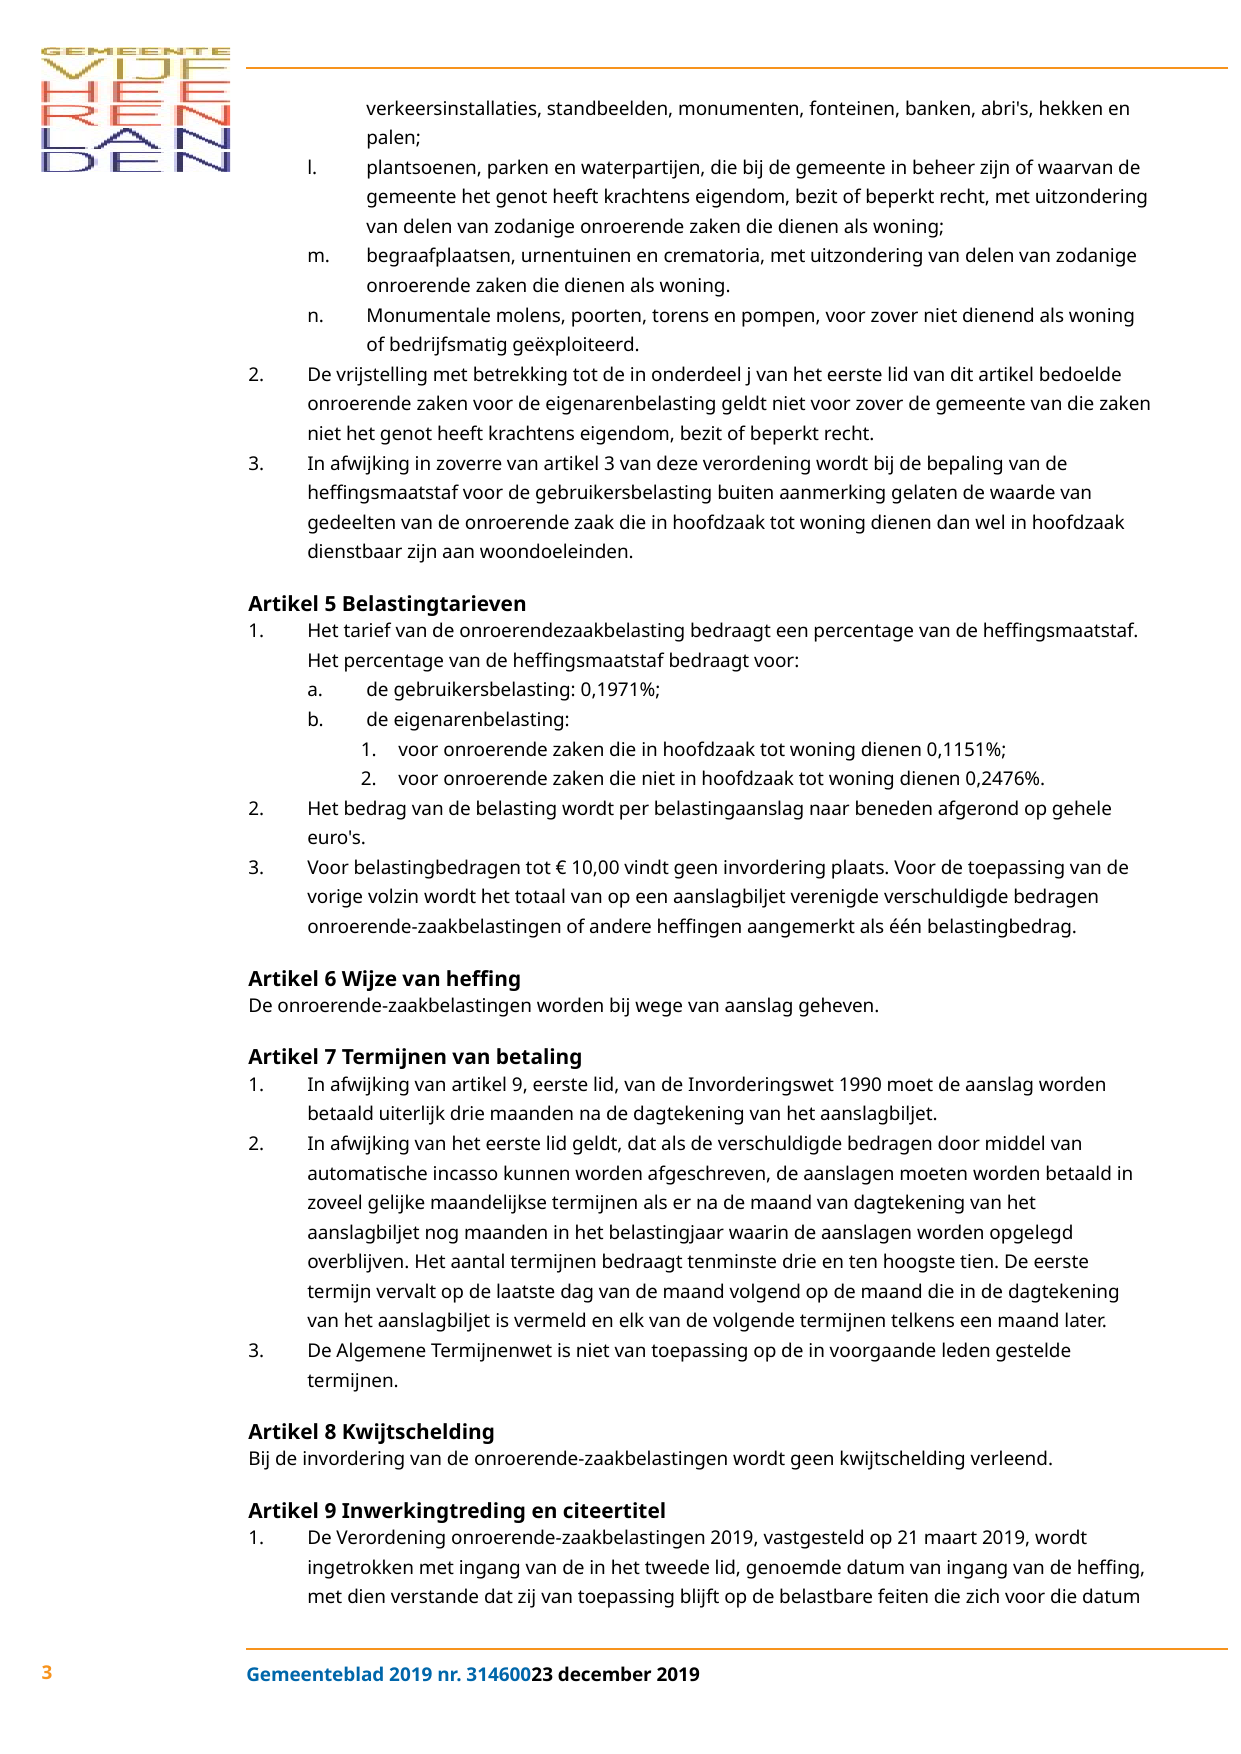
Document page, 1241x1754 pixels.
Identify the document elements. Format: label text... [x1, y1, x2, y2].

list In afwijking van artikel 9, eerste lid, van de Invorderingswet 1990 moet de aanslag worden betaald uiterlijk drie maanden na de dagtekening van het aanslagbiljet. [248, 1071, 1152, 1126]
text Artikel 9 Inwerkingtreding en citeertitel [248, 1496, 1152, 1524]
list voor onroerende zaken die niet in hoofdzaak tot woning dienen 0,2476%. [361, 765, 1152, 791]
text Artikel 7 Termijnen van betaling [248, 1042, 1152, 1071]
list de gebruikersbelasting: 0,1971%; [307, 677, 1152, 702]
list Monumentale molens, poorten, torens en pompen, voor zover niet dienend als woning of bedrijfsmatig geëxploiteerd. [307, 302, 1152, 357]
text De onroerende-zaakbelastingen worden bij wege van aanslag geheven. [248, 992, 1152, 1018]
text Artikel 8 Kwijtschelding [248, 1417, 1152, 1446]
list begraafplaatsen, urnentuinen en crematoria, met uitzondering van delen van zodanige onroerende zaken die dienen als woning. [307, 243, 1152, 298]
list De vrijstelling met betrekking tot de in onderdeel j van het eerste lid van dit artikel bedoelde onroerende zaken voor de eigenarenbelasting geldt niet voor zover de gemeente van die zaken niet het genot heeft krachtens eigendom, bezit of beperkt recht. [248, 361, 1152, 446]
list voor onroerende zaken die in hoofdzaak tot woning dienen 0,1151%; [361, 736, 1152, 761]
text Artikel 6 Wijze van heffing [248, 964, 1152, 992]
list In afwijking in zoverre van artikel 3 van deze verordening wordt bij de bepaling van de heffingsmaatstaf voor de gebruikersbelasting buiten aanmerking gelaten de waarde van gedeelten van de onroerende zaak die in hoofdzaak tot woning dienen dan wel in hoofdzaak dienstbaar zijn aan woondoeleinden. [248, 450, 1152, 564]
list Het tarief van de onroerendezaakbelasting bedraagt een percentage van de heffingsmaatstaf. [248, 617, 1152, 643]
list Het bedrag van de belasting wordt per belastingaanslag naar beneden afgerond op gehele euro's. [248, 795, 1152, 850]
list verkeersinstallaties, standbeelden, monumenten, fonteinen, banken, abri's, hekken en palen; [307, 95, 1152, 150]
text Artikel 5 Belastingtarieven [248, 589, 1152, 617]
text Bij de invordering van de onroerende-zaakbelastingen wordt geen kwijtschelding verleend. [248, 1446, 1152, 1471]
list Voor belastingbedragen tot € 10,00 vindt geen invordering plaats. Voor de toepassing van de vorige volzin wordt het totaal van op een aanslagbiljet verenigde verschuldigde bedragen onroerende-zaakbelastingen of andere heffingen aangemerkt als één belastingbedrag. [248, 854, 1152, 939]
list De Algemene Termijnenwet is niet van toepassing op de in voorgaande leden gestelde termijnen. [248, 1337, 1152, 1392]
list plantsoenen, parken en waterpartijen, die bij de gemeente in beheer zijn of waarvan de gemeente het genot heeft krachtens eigendom, bezit of beperkt recht, met uitzondering van delen van zodanige onroerende zaken die dienen als woning; [307, 154, 1152, 239]
list de eigenarenbelasting: [307, 706, 1152, 732]
list De Verordening onroerende-zaakbelastingen 2019, vastgesteld op 21 maart 2019, wordt ingetrokken met ingang van de in het tweede lid, genoemde datum van ingang van de heffing, met dien verstande dat zij van toepassing blijft op de belastbare feiten die zich voor die datum [248, 1524, 1152, 1609]
picture [41, 47, 231, 172]
list In afwijking van het eerste lid geldt, dat als de verschuldigde bedragen door middel van automatische incasso kunnen worden afgeschreven, de aanslagen moeten worden betaald in zoveel gelijke maandelijkse termijnen als er na de maand van dagtekening van het aanslagbiljet nog maanden in het belastingjaar waarin de aanslagen worden opgelegd overblijven. Het aantal termijnen bedraagt tenminste drie en ten hoogste tien. De eerste termijn vervalt op de laatste dag van de maand volgend op de maand die in de dagtekening van het aanslagbiljet is vermeld en elk van de volgende termijnen telkens een maand later. [248, 1130, 1152, 1333]
list Het percentage van de heffingsmaatstaf bedraagt voor: [248, 647, 1152, 673]
